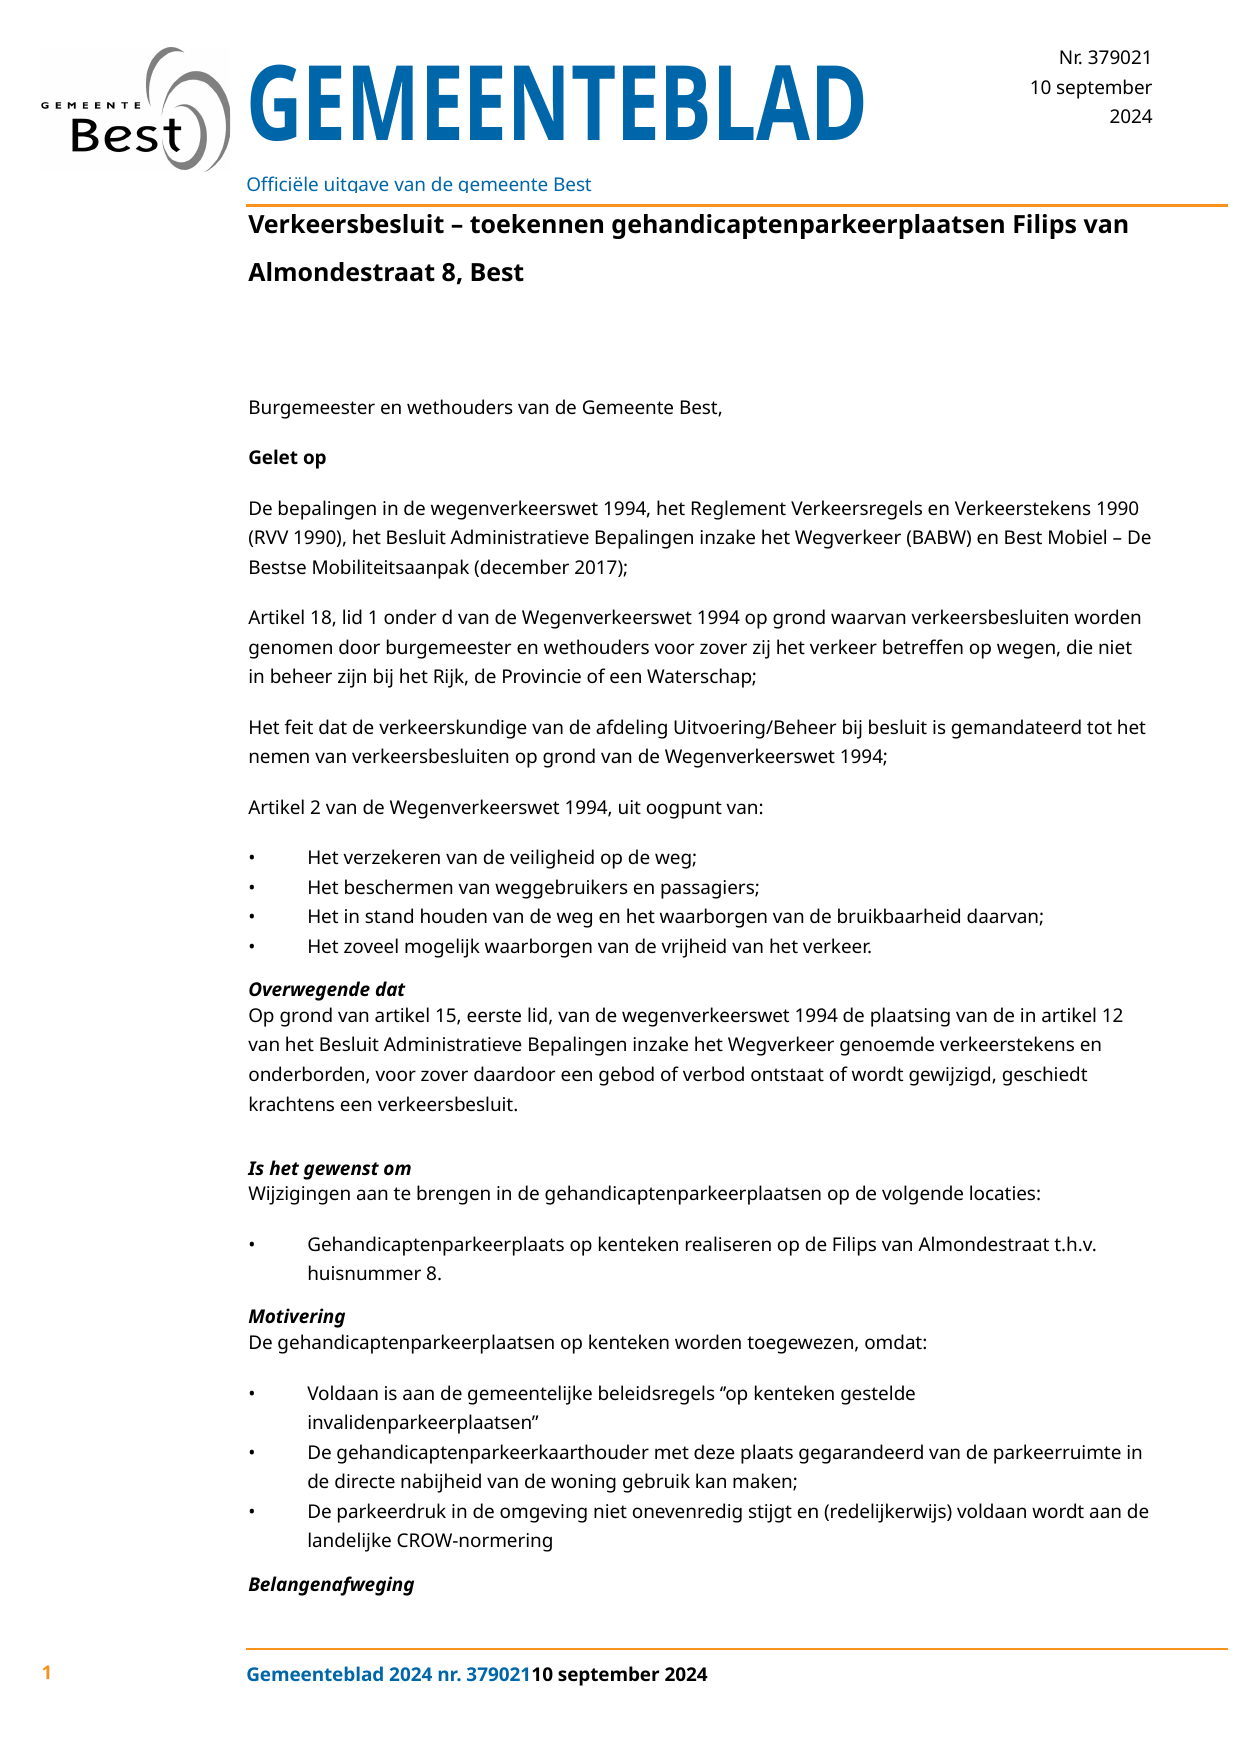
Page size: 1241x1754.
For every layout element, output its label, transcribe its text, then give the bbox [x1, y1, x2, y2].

list Het verzekeren van de veiligheid op de weg; [248, 844, 1152, 870]
picture [41, 47, 231, 172]
text Motivering [248, 1304, 1152, 1329]
text Belangenafweging [248, 1571, 1152, 1597]
text Artikel 18, lid 1 onder d van de Wegenverkeerswet 1994 op grond waarvan verkeersbesluiten worden genomen door burgemeester en wethouders voor zover zij het verkeer betreffen op wegen, die niet in beheer zijn bij het Rijk, de Provincie of een Waterschap; [248, 604, 1152, 689]
text Gelet op [248, 444, 1152, 470]
list De gehandicaptenparkeerkaarthouder met deze plaats gegarandeerd van de parkeerruimte in de directe nabijheid van de woning gebruik kan maken; [248, 1439, 1152, 1494]
list Voldaan is aan de gemeentelijke beleidsregels ‘’op kenteken gestelde invalidenparkeerplaatsen’’ [248, 1380, 1152, 1435]
list Het in stand houden van de weg en het waarborgen van de bruikbaarheid daarvan; [248, 904, 1152, 929]
text De gehandicaptenparkeerplaatsen op kenteken worden toegewezen, omdat: [248, 1329, 1152, 1355]
list Het beschermen van weggebruikers en passagiers; [248, 874, 1152, 900]
list De parkeerdruk in de omgeving niet onevenredig stijgt en (redelijkerwijs) voldaan wordt aan de landelijke CROW-normering [248, 1498, 1152, 1553]
text Is het gewenst om [248, 1155, 1152, 1181]
text De bepalingen in de wegenverkeerswet 1994, het Reglement Verkeersregels en Verkeerstekens 1990 (RVV 1990), het Besluit Administratieve Bepalingen inzake het Wegverkeer (BABW) en Best Mobiel – De Bestse Mobiliteitsaanpak (december 2017); [248, 495, 1152, 580]
text Het feit dat de verkeerskundige van de afdeling Uitvoering/Beheer bij besluit is gemandateerd tot het nemen van verkeersbesluiten op grond van de Wegenverkeerswet 1994; [248, 714, 1152, 769]
text Wijzigingen aan te brengen in de gehandicaptenparkeerplaatsen op de volgende locaties: [248, 1181, 1152, 1206]
text Overwegende dat [248, 976, 1152, 1002]
text Op grond van artikel 15, eerste lid, van de wegenverkeerswet 1994 de plaatsing van de in artikel 12 van het Besluit Administratieve Bepalingen inzake het Wegverkeer genoemde verkeerstekens en onderborden, voor zover daardoor een gebod of verbod ontstaat of wordt gewijzigd, geschiedt krachtens een verkeersbesluit. [248, 1002, 1152, 1117]
list Gehandicaptenparkeerplaats op kenteken realiseren op de Filips van Almondestraat t.h.v. huisnummer 8. [248, 1231, 1152, 1286]
text Artikel 2 van de Wegenverkeerswet 1994, uit oogpunt van: [248, 794, 1152, 820]
text Verkeersbesluit – toekennen gehandicaptenparkeerplaatsen Filips van Almondestraat 8, Best [248, 207, 1152, 288]
list Het zoveel mogelijk waarborgen van de vrijheid van het verkeer. [248, 933, 1152, 959]
text Burgemeester en wethouders van de Gemeente Best, [248, 394, 1152, 420]
